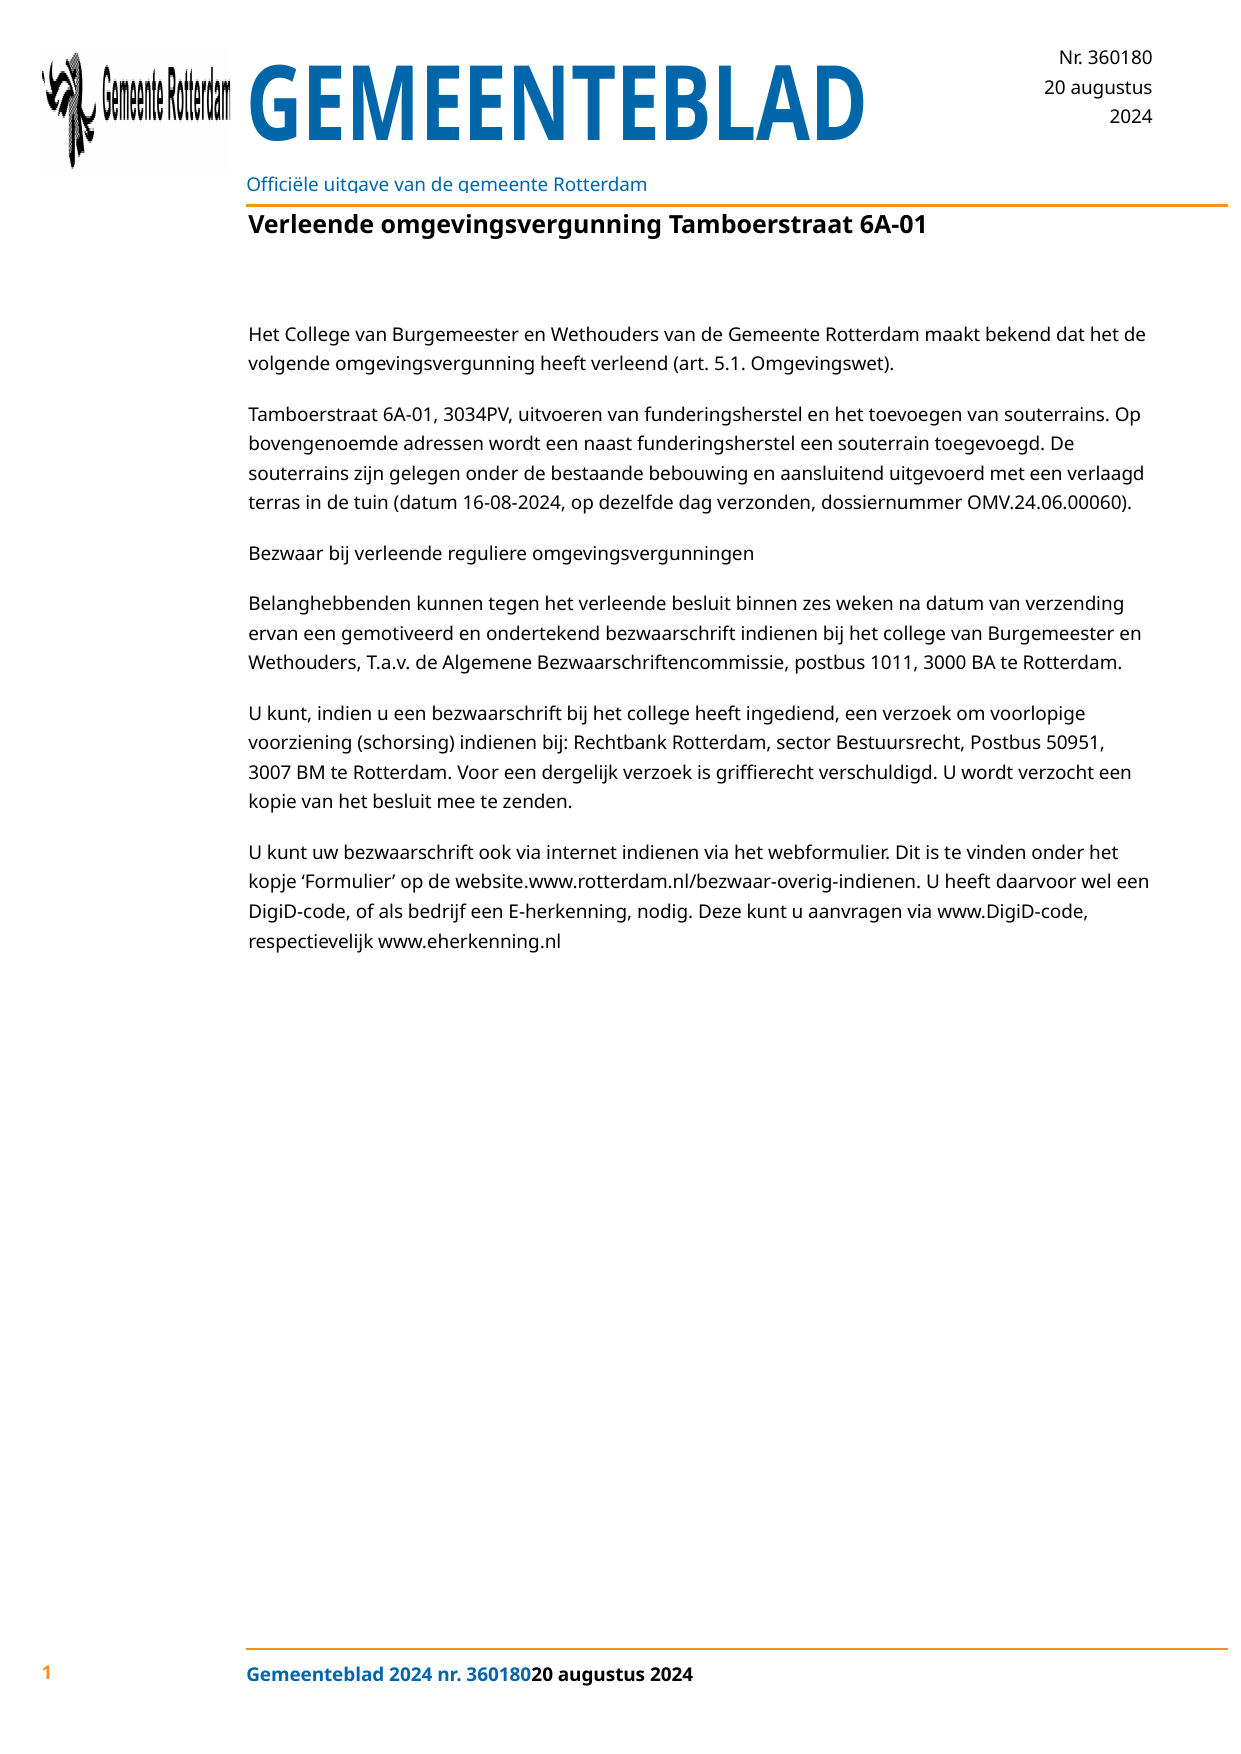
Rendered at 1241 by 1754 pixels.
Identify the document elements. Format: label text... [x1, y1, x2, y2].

text Tamboerstraat 6A-01, 3034PV, uitvoeren van funderingsherstel en het toevoegen van souterrains. Op bovengenoemde adressen wordt een naast funderingsherstel een souterrain toegevoegd. De souterrains zijn gelegen onder de bestaande bebouwing en aansluitend uitgevoerd met een verlaagd terras in de tuin (datum 16-08-2024, op dezelfde dag verzonden, dossiernummer OMV.24.06.00060). [248, 401, 1152, 515]
text U kunt, indien u een bezwaarschrift bij het college heeft ingediend, een verzoek om voorlopige voorziening (schorsing) indienen bij: Rechtbank Rotterdam, sector Bestuursrecht, Postbus 50951, 3007 BM te Rotterdam. Voor een dergelijk verzoek is griffierecht verschuldigd. U wordt verzocht een kopie van het besluit mee te zenden. [248, 700, 1152, 814]
text Bezwaar bij verleende reguliere omgevingsvergunningen [248, 540, 1152, 566]
text Verleende omgevingsvergunning Tamboerstraat 6A-01 [248, 207, 1152, 241]
text U kunt uw bezwaarschrift ook via internet indienen via het webformulier. Dit is te vinden onder het kopje ‘Formulier’ op de website.www.rotterdam.nl/bezwaar-overig-indienen. U heeft daarvoor wel een DigiD-code, of als bedrijf een E-herkenning, nodig. Deze kunt u aanvragen via www.DigiD-code, respectievelijk www.eherkenning.nl [248, 839, 1152, 953]
text Belanghebbenden kunnen tegen het verleende besluit binnen zes weken na datum van verzending ervan een gemotiveerd en ondertekend bezwaarschrift indienen bij het college van Burgemeester en Wethouders, T.a.v. de Algemene Bezwaarschriftencommissie, postbus 1011, 3000 BA te Rotterdam. [248, 590, 1152, 675]
text Het College van Burgemeester en Wethouders van de Gemeente Rotterdam maakt bekend dat het de volgende omgevingsvergunning heeft verleend (art. 5.1. Omgevingswet). [248, 321, 1152, 376]
picture [41, 47, 231, 172]
